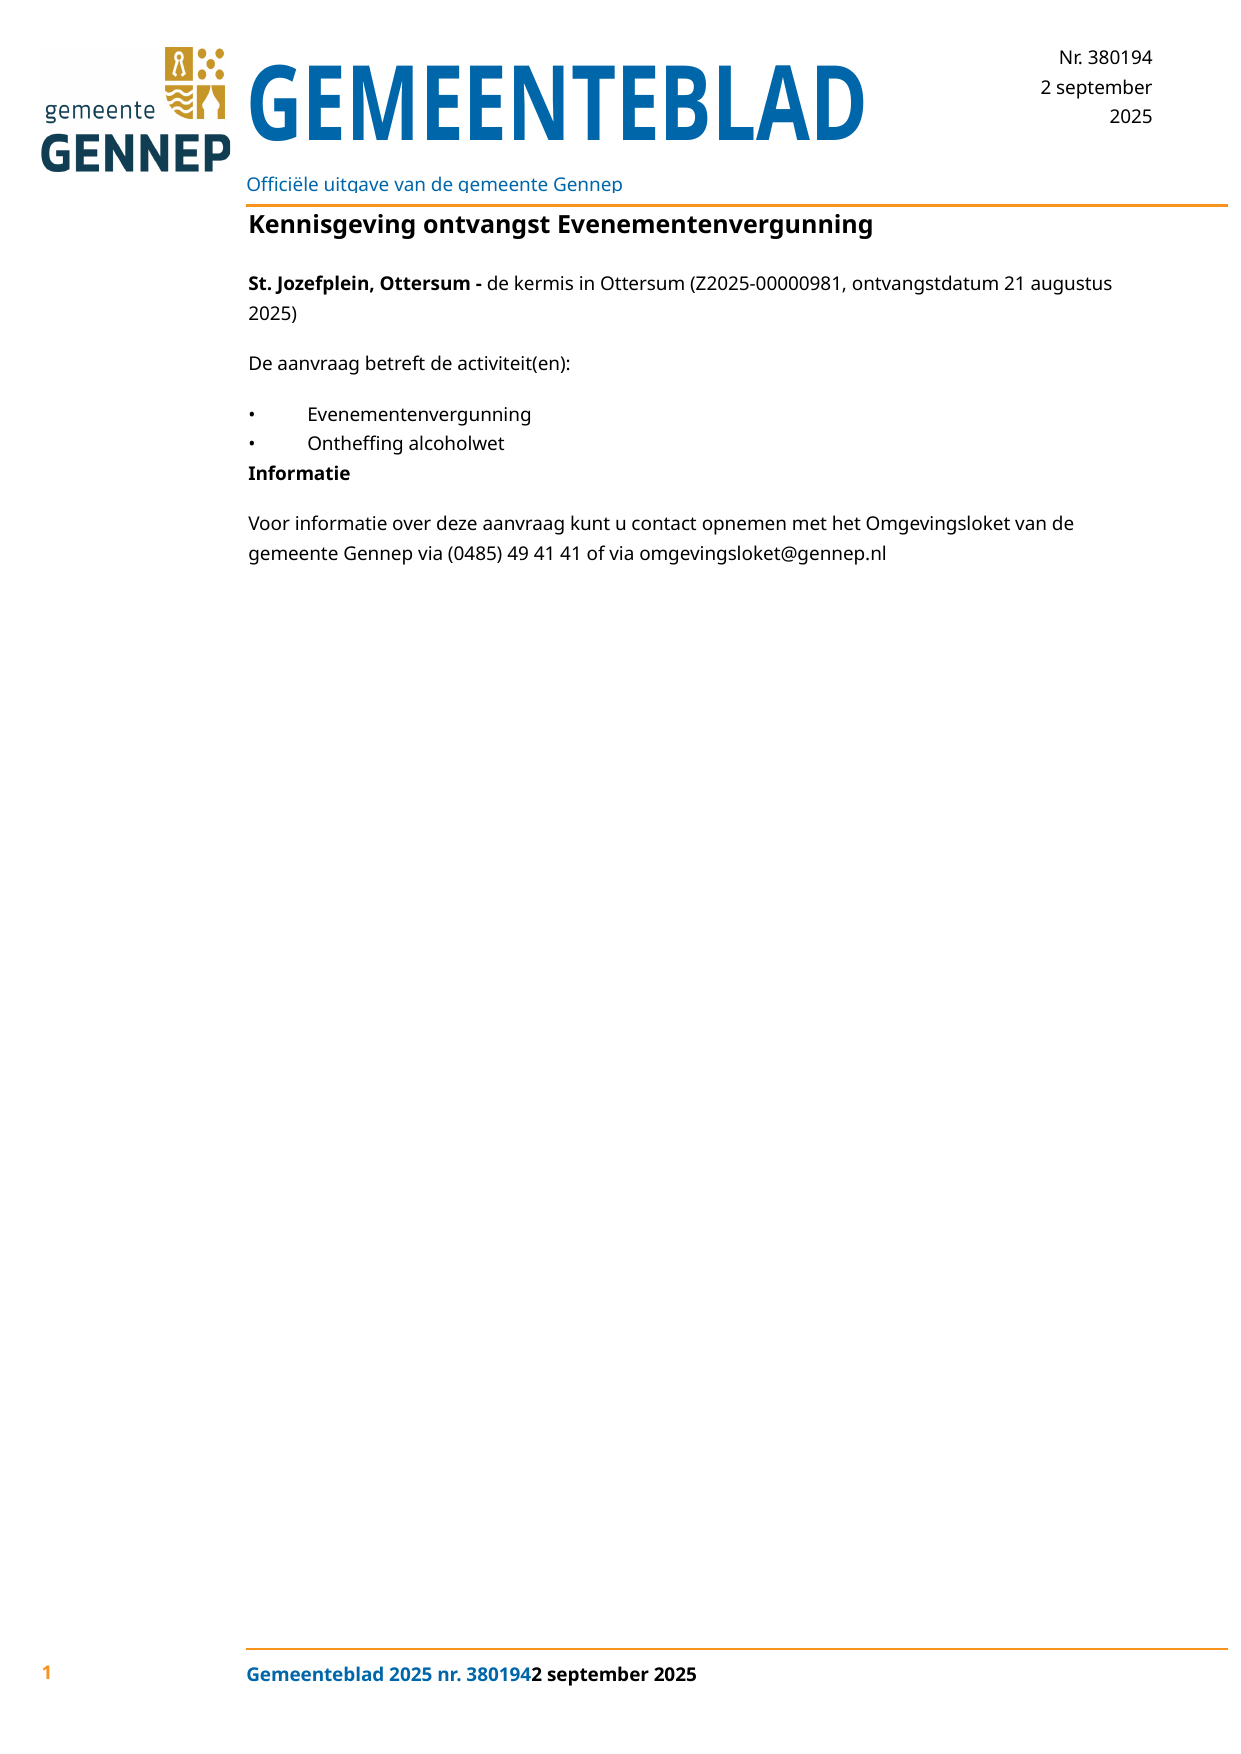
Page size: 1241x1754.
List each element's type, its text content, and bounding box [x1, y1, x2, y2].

text De aanvraag betreft de activiteit(en): [248, 350, 1152, 376]
list Evenementenvergunning [248, 401, 1152, 426]
picture [41, 47, 231, 172]
list Ontheffing alcoholwet [248, 430, 1152, 456]
text Voor informatie over deze aanvraag kunt u contact opnemen met het Omgevingsloket van de gemeente Gennep via (0485) 49 41 41 of via omgevingsloket@gennep.nl [248, 510, 1152, 566]
text Kennisgeving ontvangst Evenementenvergunning [248, 207, 1152, 241]
text St. Jozefplein, Ottersum - de kermis in Ottersum (Z2025-00000981, ontvangstdatum 21 augustus 2025) [248, 270, 1152, 326]
text Informatie [248, 460, 1152, 486]
